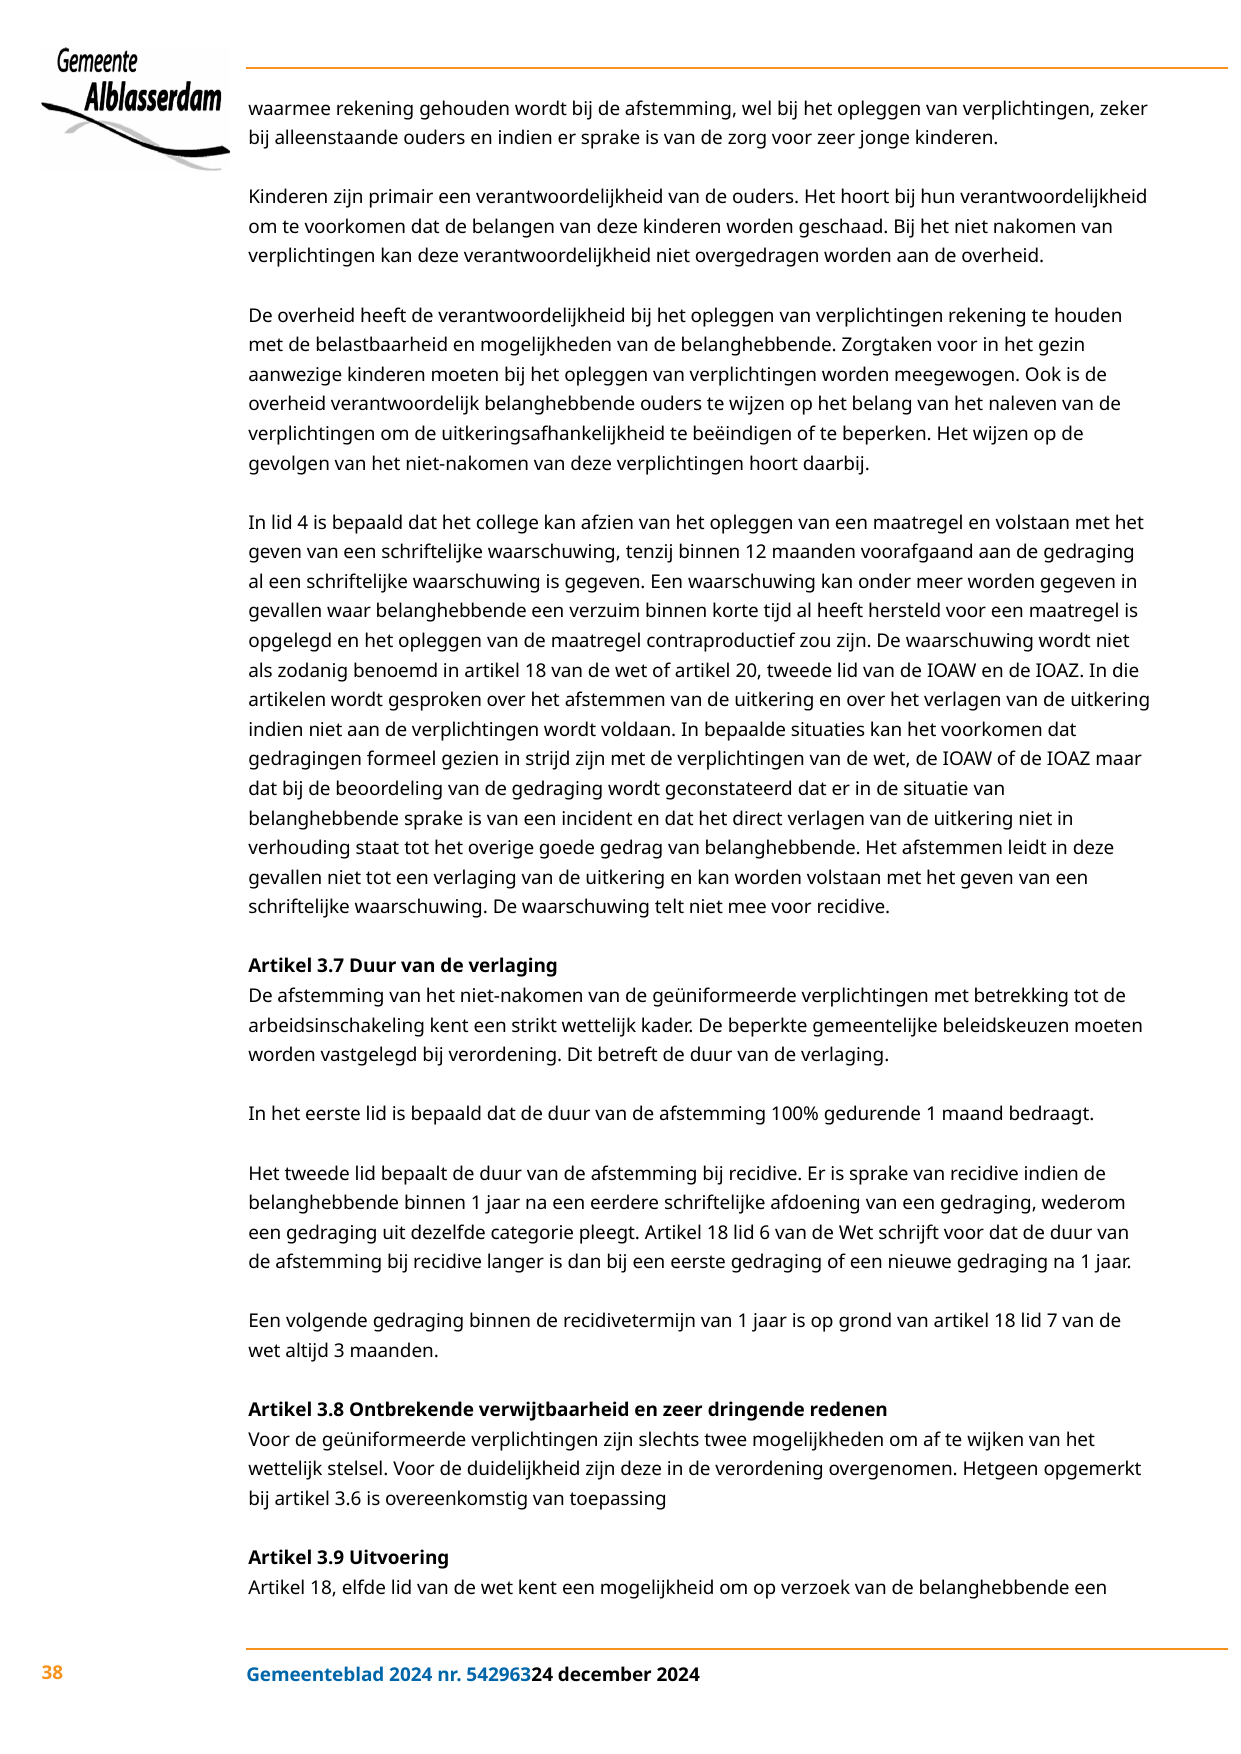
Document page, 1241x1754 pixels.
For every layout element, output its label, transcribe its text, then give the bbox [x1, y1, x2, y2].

text De overheid heeft de verantwoordelijkheid bij het opleggen van verplichtingen rekening te houden met de belastbaarheid en mogelijkheden van de belanghebbende. Zorgtaken voor in het gezin aanwezige kinderen moeten bij het opleggen van verplichtingen worden meegewogen. Ook is de overheid verantwoordelijk belanghebbende ouders te wijzen op het belang van het naleven van de verplichtingen om de uitkeringsafhankelijkheid te beëindigen of te beperken. Het wijzen op de gevolgen van het niet-nakomen van deze verplichtingen hoort daarbij. [248, 302, 1152, 476]
text Artikel 3.7 Duur van de verlaging [248, 953, 1152, 978]
text De afstemming van het niet-nakomen van de geüniformeerde verplichtingen met betrekking tot de arbeidsinschakeling kent een strikt wettelijk kader. De beperkte gemeentelijke beleidskeuzen moeten worden vastgelegd bij verordening. Dit betreft de duur van de verlaging. [248, 982, 1152, 1067]
text Een volgende gedraging binnen de recidivetermijn van 1 jaar is op grond van artikel 18 lid 7 van de wet altijd 3 maanden. [248, 1308, 1152, 1363]
picture [41, 47, 231, 172]
text In het eerste lid is bepaald dat de duur van de afstemming 100% gedurende 1 maand bedraagt. [248, 1101, 1152, 1126]
text Kinderen zijn primair een verantwoordelijkheid van de ouders. Het hoort bij hun verantwoordelijkheid om te voorkomen dat de belangen van deze kinderen worden geschaad. Bij het niet nakomen van verplichtingen kan deze verantwoordelijkheid niet overgedragen worden aan de overheid. [248, 183, 1152, 268]
text In lid 4 is bepaald dat het college kan afzien van het opleggen van een maatregel en volstaan met het geven van een schriftelijke waarschuwing, tenzij binnen 12 maanden voorafgaand aan de gedraging al een schriftelijke waarschuwing is gegeven. Een waarschuwing kan onder meer worden gegeven in gevallen waar belanghebbende een verzuim binnen korte tijd al heeft hersteld voor een maatregel is opgelegd en het opleggen van de maatregel contraproductief zou zijn. De waarschuwing wordt niet als zodanig benoemd in artikel 18 van de wet of artikel 20, tweede lid van de IOAW en de IOAZ. In die artikelen wordt gesproken over het afstemmen van de uitkering en over het verlagen van de uitkering indien niet aan de verplichtingen wordt voldaan. In bepaalde situaties kan het voorkomen dat gedragingen formeel gezien in strijd zijn met de verplichtingen van de wet, de IOAW of de IOAZ maar dat bij de beoordeling van de gedraging wordt geconstateerd dat er in de situatie van belanghebbende sprake is van een incident en dat het direct verlagen van de uitkering niet in verhouding staat tot het overige goede gedrag van belanghebbende. Het afstemmen leidt in deze gevallen niet tot een verlaging van de uitkering en kan worden volstaan met het geven van een schriftelijke waarschuwing. De waarschuwing telt niet mee voor recidive. [248, 509, 1152, 919]
text waarmee rekening gehouden wordt bij de afstemming, wel bij het opleggen van verplichtingen, zeker bij alleenstaande ouders en indien er sprake is van de zorg voor zeer jonge kinderen. [248, 95, 1152, 150]
text Artikel 3.8 Ontbrekende verwijtbaarheid en zeer dringende redenen [248, 1396, 1152, 1422]
text Artikel 3.9 Uitvoering [248, 1544, 1152, 1570]
text Het tweede lid bepaalt de duur van de afstemming bij recidive. Er is sprake van recidive indien de belanghebbende binnen 1 jaar na een eerdere schriftelijke afdoening van een gedraging, wederom een gedraging uit dezelfde categorie pleegt. Artikel 18 lid 6 van de Wet schrijft voor dat de duur van de afstemming bij recidive langer is dan bij een eerste gedraging of een nieuwe gedraging na 1 jaar. [248, 1160, 1152, 1274]
text Artikel 18, elfde lid van de wet kent een mogelijkheid om op verzoek van de belanghebbende een [248, 1574, 1152, 1600]
text Voor de geüniformeerde verplichtingen zijn slechts twee mogelijkheden om af te wijken van het wettelijk stelsel. Voor de duidelijkheid zijn deze in de verordening overgenomen. Hetgeen opgemerkt bij artikel 3.6 is overeenkomstig van toepassing [248, 1426, 1152, 1511]
